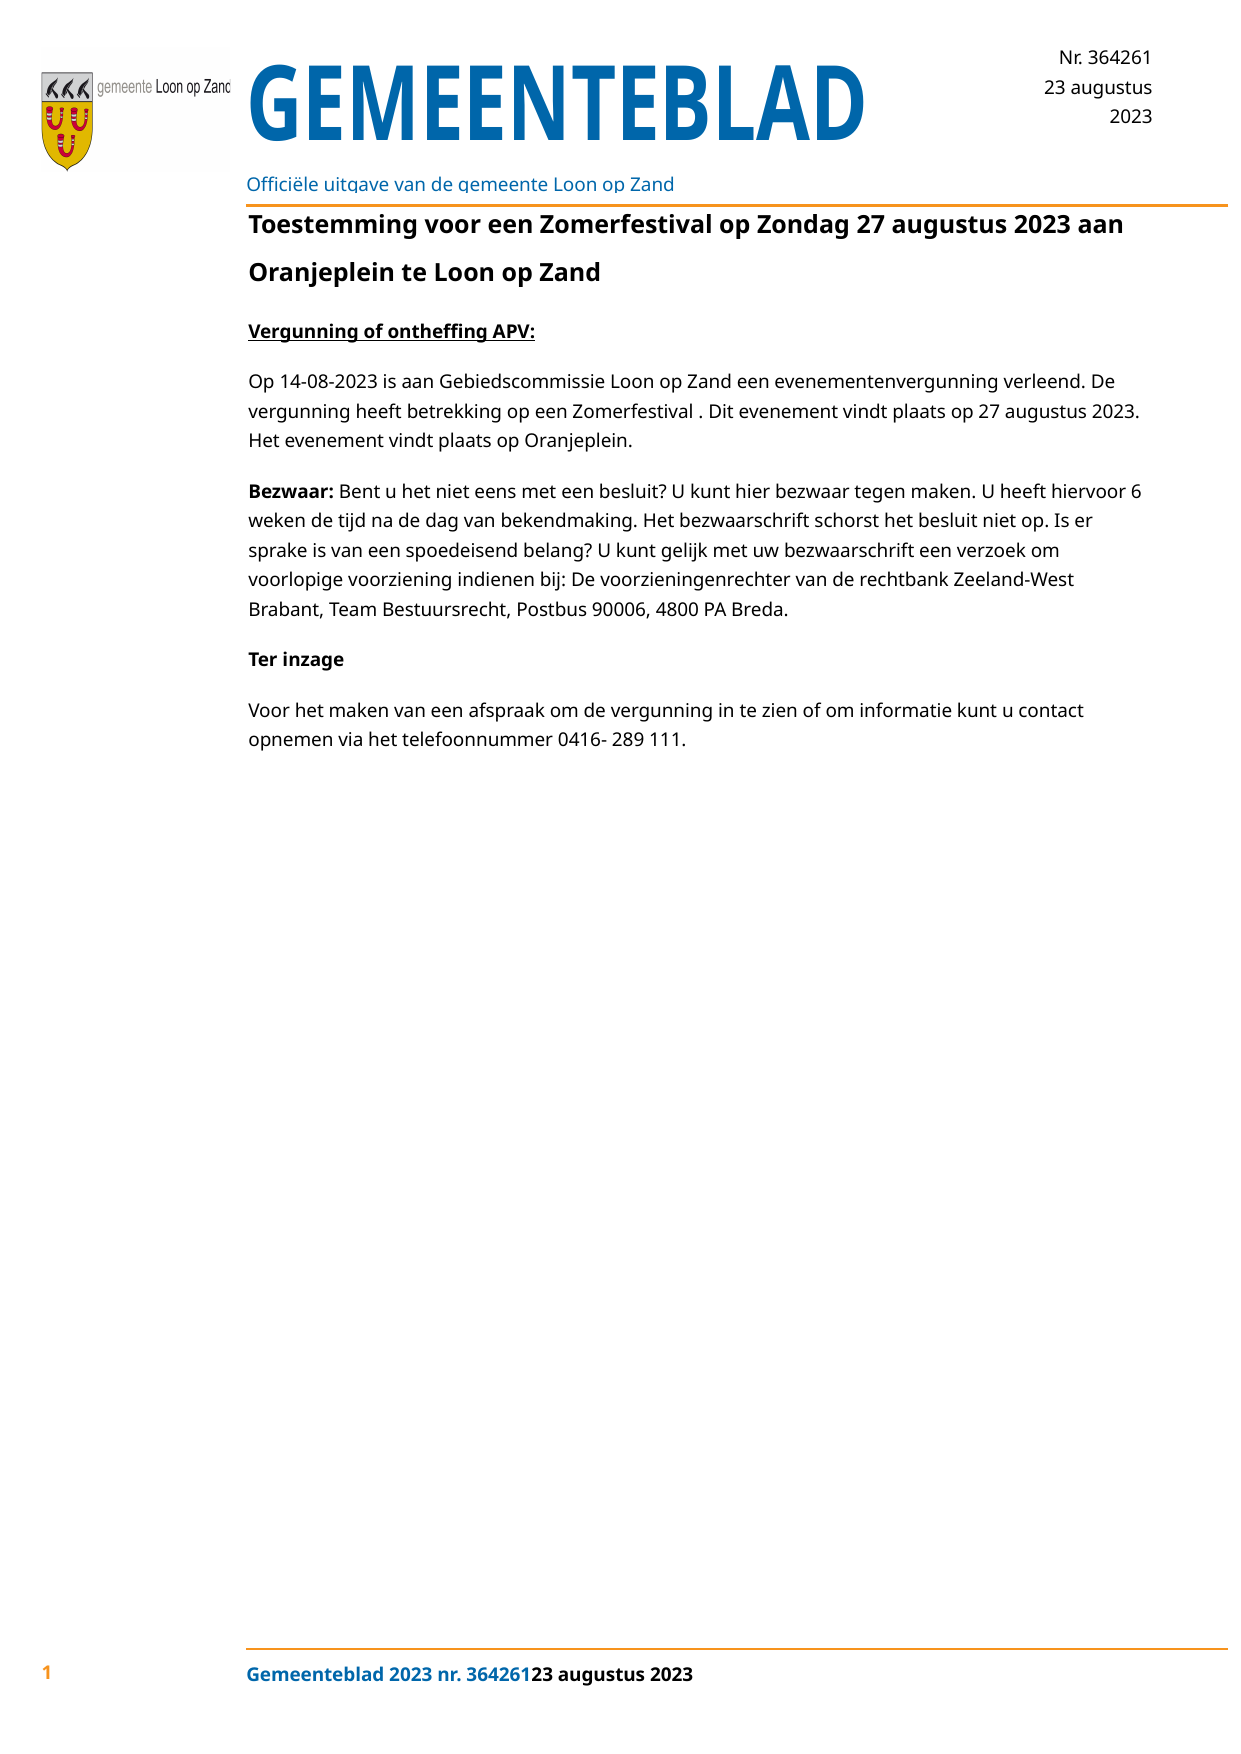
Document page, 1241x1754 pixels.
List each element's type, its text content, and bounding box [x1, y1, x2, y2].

text Toestemming voor een Zomerfestival op Zondag 27 augustus 2023 aan Oranjeplein te Loon op Zand [248, 207, 1152, 288]
picture [41, 47, 231, 172]
text Bezwaar: Bent u het niet eens met een besluit? U kunt hier bezwaar tegen maken. U heeft hiervoor 6 weken de tijd na de dag van bekendmaking. Het bezwaarschrift schorst het besluit niet op. Is er sprake is van een spoedeisend belang? U kunt gelijk met uw bezwaarschrift een verzoek om voorlopige voorziening indienen bij: De voorzieningenrechter van de rechtbank Zeeland-West Brabant, Team Bestuursrecht, Postbus 90006, 4800 PA Breda. [248, 478, 1152, 622]
text Op 14-08-2023 is aan Gebiedscommissie Loon op Zand een evenementenvergunning verleend. De vergunning heeft betrekking op een Zomerfestival . Dit evenement vindt plaats op 27 augustus 2023. Het evenement vindt plaats op Oranjeplein. [248, 368, 1152, 453]
text Vergunning of ontheffing APV: [248, 318, 1152, 344]
text Ter inzage [248, 647, 1152, 672]
text Voor het maken van een afspraak om de vergunning in te zien of om informatie kunt u contact opnemen via het telefoonnummer 0416- 289 111. [248, 697, 1152, 752]
